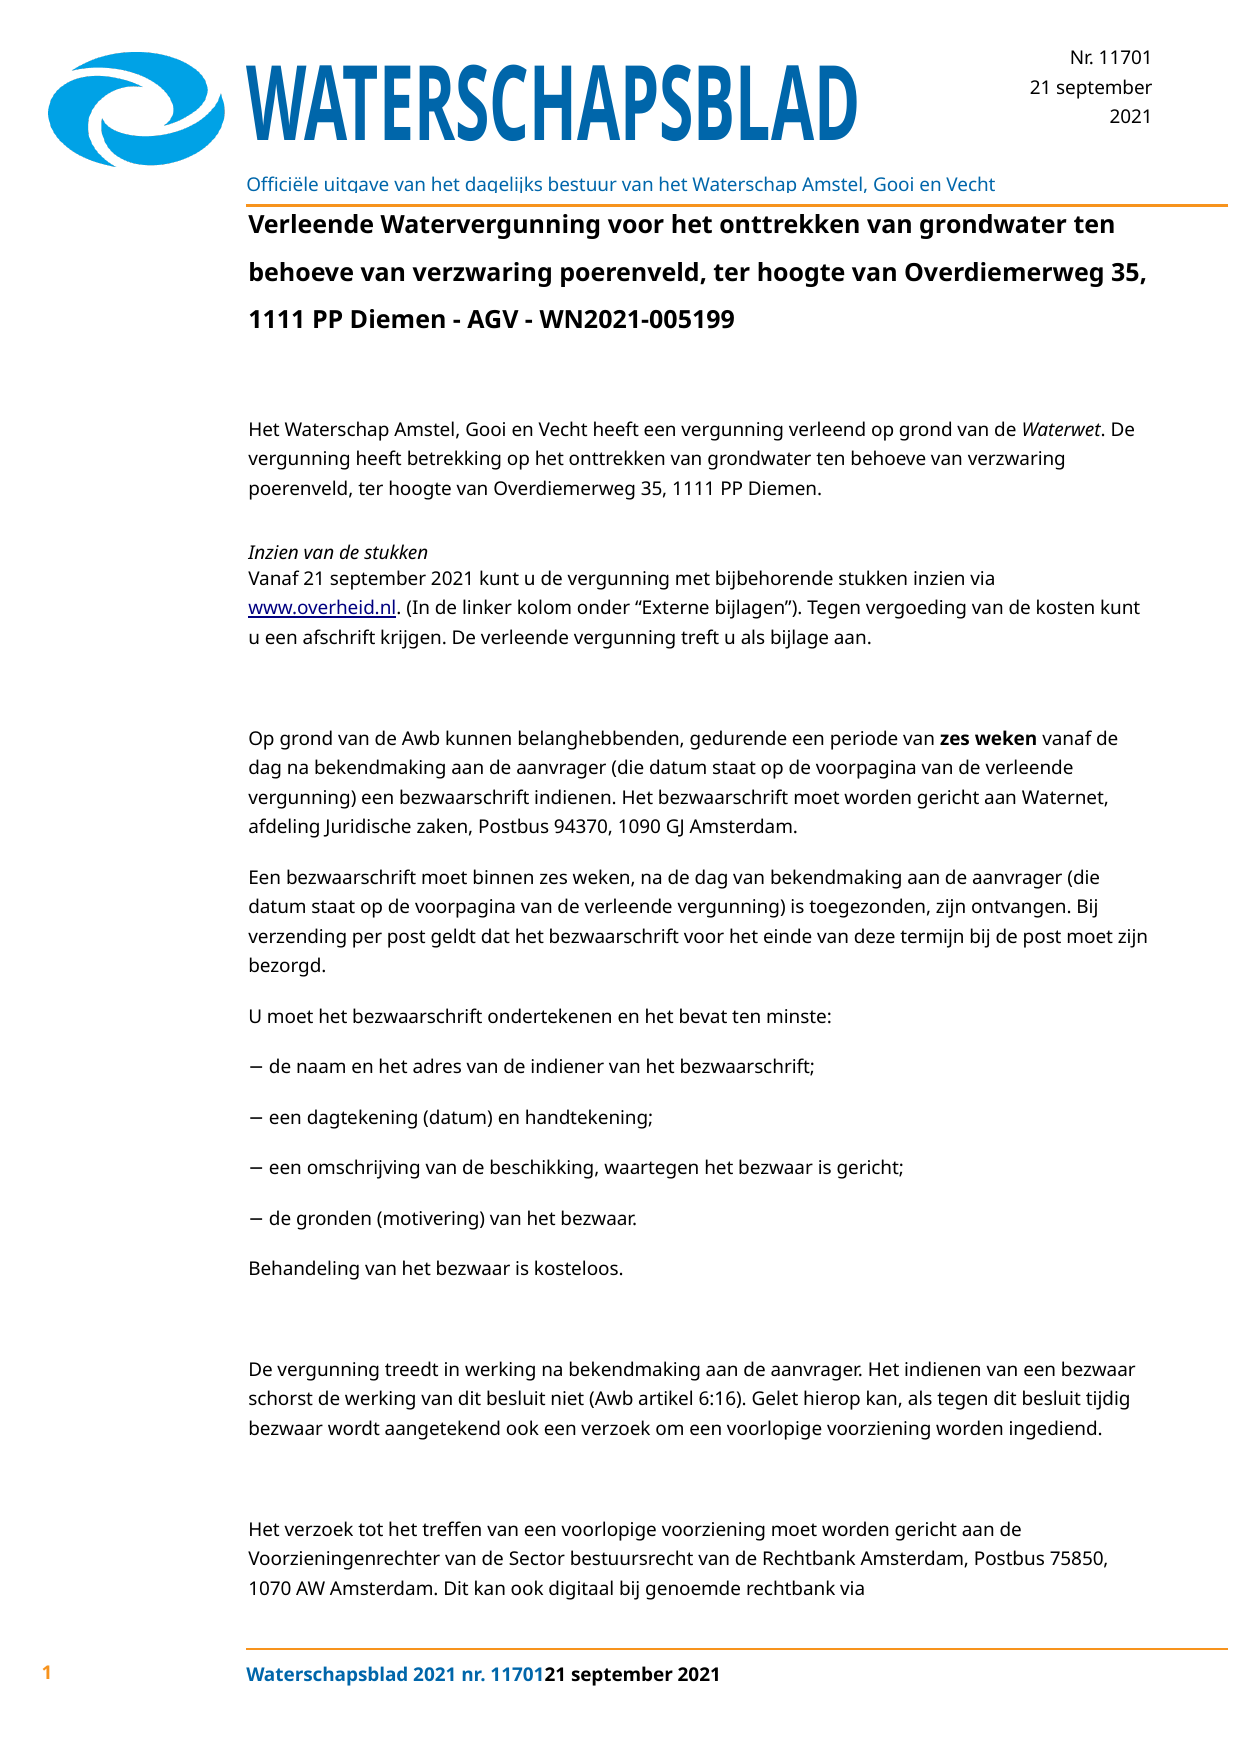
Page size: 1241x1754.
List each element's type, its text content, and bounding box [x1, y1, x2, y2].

text Inzien van de stukken [248, 539, 1152, 565]
text Verleende Watervergunning voor het onttrekken van grondwater ten behoeve van verzwaring poerenveld, ter hoogte van Overdiemerweg 35, 1111 PP Diemen - AGV - WN2021-005199 [248, 207, 1152, 336]
text Een bezwaarschrift moet binnen zes weken, na de dag van bekendmaking aan de aanvrager (die datum staat op de voorpagina van de verleende vergunning) is toegezonden, zijn ontvangen. Bij verzending per post geldt dat het bezwaarschrift voor het einde van deze termijn bij de post moet zijn bezorgd. [248, 864, 1152, 978]
text Op grond van de Awb kunnen belanghebbenden, gedurende een periode van zes weken vanaf de dag na bekendmaking aan de aanvrager (die datum staat op de voorpagina van de verleende vergunning) een bezwaarschrift indienen. Het bezwaarschrift moet worden gericht aan Waternet, afdeling Juridische zaken, Postbus 94370, 1090 GJ Amsterdam. [248, 725, 1152, 839]
text − een dagtekening (datum) en handtekening; [248, 1104, 1152, 1130]
text De vergunning treedt in werking na bekendmaking aan de aanvrager. Het indienen van een bezwaar schorst de werking van dit besluit niet (Awb artikel 6:16). Gelet hierop kan, als tegen dit besluit tijdig bezwaar wordt aangetekend ook een verzoek om een voorlopige voorziening worden ingediend. [248, 1356, 1152, 1441]
text Vanaf 21 september 2021 kunt u de vergunning met bijbehorende stukken inzien via www.overheid.nl. (In de linker kolom onder “Externe bijlagen”). Tegen vergoeding van de kosten kunt u een afschrift krijgen. De verleende vergunning treft u als bijlage aan. [248, 565, 1152, 650]
text − de naam en het adres van de indiener van het bezwaarschrift; [248, 1053, 1152, 1079]
text Het verzoek tot het treffen van een voorlopige voorziening moet worden gericht aan de Voorzieningenrechter van de Sector bestuursrecht van de Rechtbank Amsterdam, Postbus 75850, 1070 AW Amsterdam. Dit kan ook digitaal bij genoemde rechtbank via [248, 1516, 1152, 1601]
text Het Waterschap Amstel, Gooi en Vecht heeft een vergunning verleend op grond van de Waterwet. De vergunning heeft betrekking op het onttrekken van grondwater ten behoeve van verzwaring poerenveld, ter hoogte van Overdiemerweg 35, 1111 PP Diemen. [248, 416, 1152, 501]
text − een omschrijving van de beschikking, waartegen het bezwaar is gericht; [248, 1154, 1152, 1180]
text Behandeling van het bezwaar is kosteloos. [248, 1255, 1152, 1281]
picture [41, 47, 231, 172]
text − de gronden (motivering) van het bezwaar. [248, 1205, 1152, 1231]
text U moet het bezwaarschrift ondertekenen en het bevat ten minste: [248, 1003, 1152, 1029]
